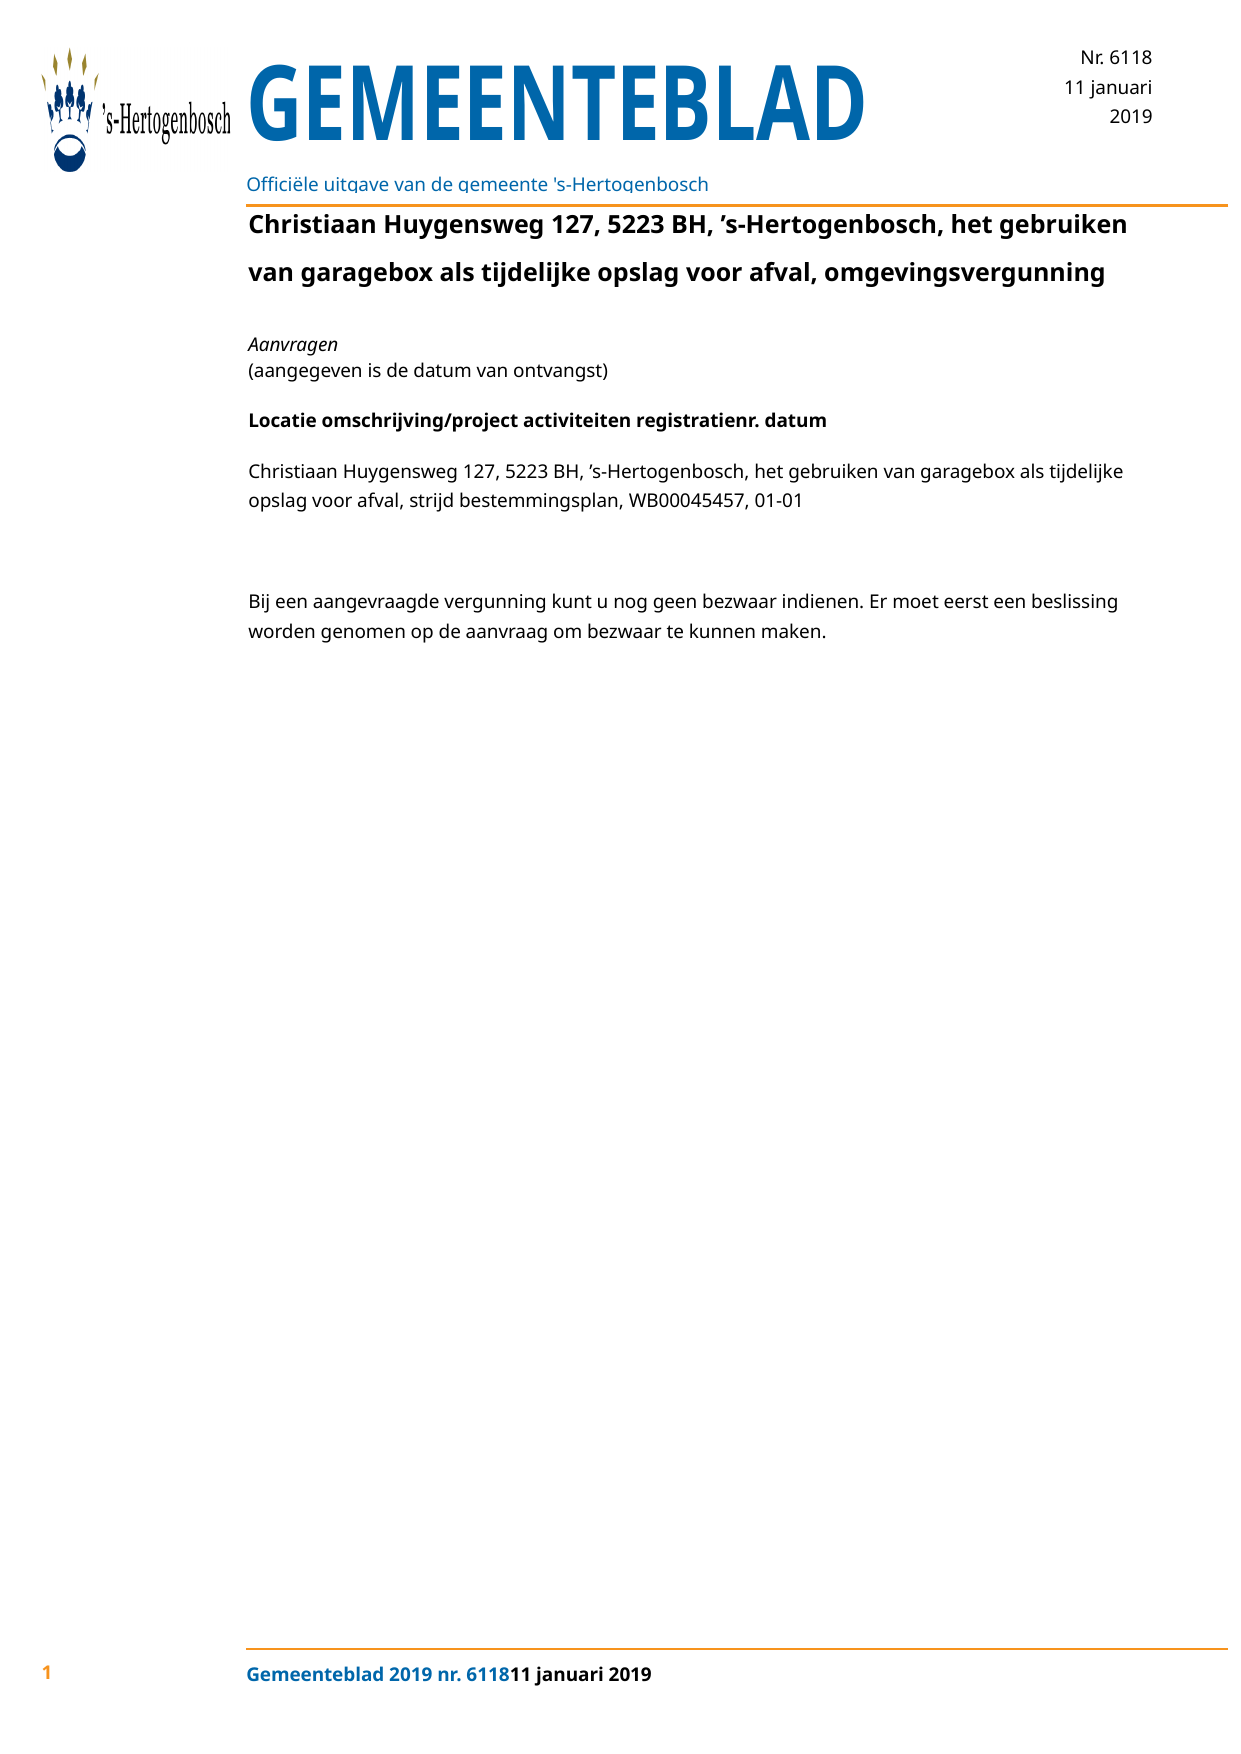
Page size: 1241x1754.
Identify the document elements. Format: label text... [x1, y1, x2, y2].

text Aanvragen [248, 331, 1152, 357]
text (aangegeven is de datum van ontvangst) [248, 357, 1152, 383]
picture [41, 47, 231, 172]
text Christiaan Huygensweg 127, 5223 BH, ’s-Hertogenbosch, het gebruiken van garagebox als tijdelijke opslag voor afval, strijd bestemmingsplan, WB00045457, 01-01 [248, 458, 1152, 513]
text Christiaan Huygensweg 127, 5223 BH, ’s-Hertogenbosch, het gebruiken van garagebox als tijdelijke opslag voor afval, omgevingsvergunning [248, 207, 1152, 288]
text Bij een aangevraagde vergunning kunt u nog geen bezwaar indienen. Er moet eerst een beslissing worden genomen op de aanvraag om bezwaar te kunnen maken. [248, 588, 1152, 644]
text Locatie omschrijving/project activiteiten registratienr. datum [248, 408, 1152, 433]
